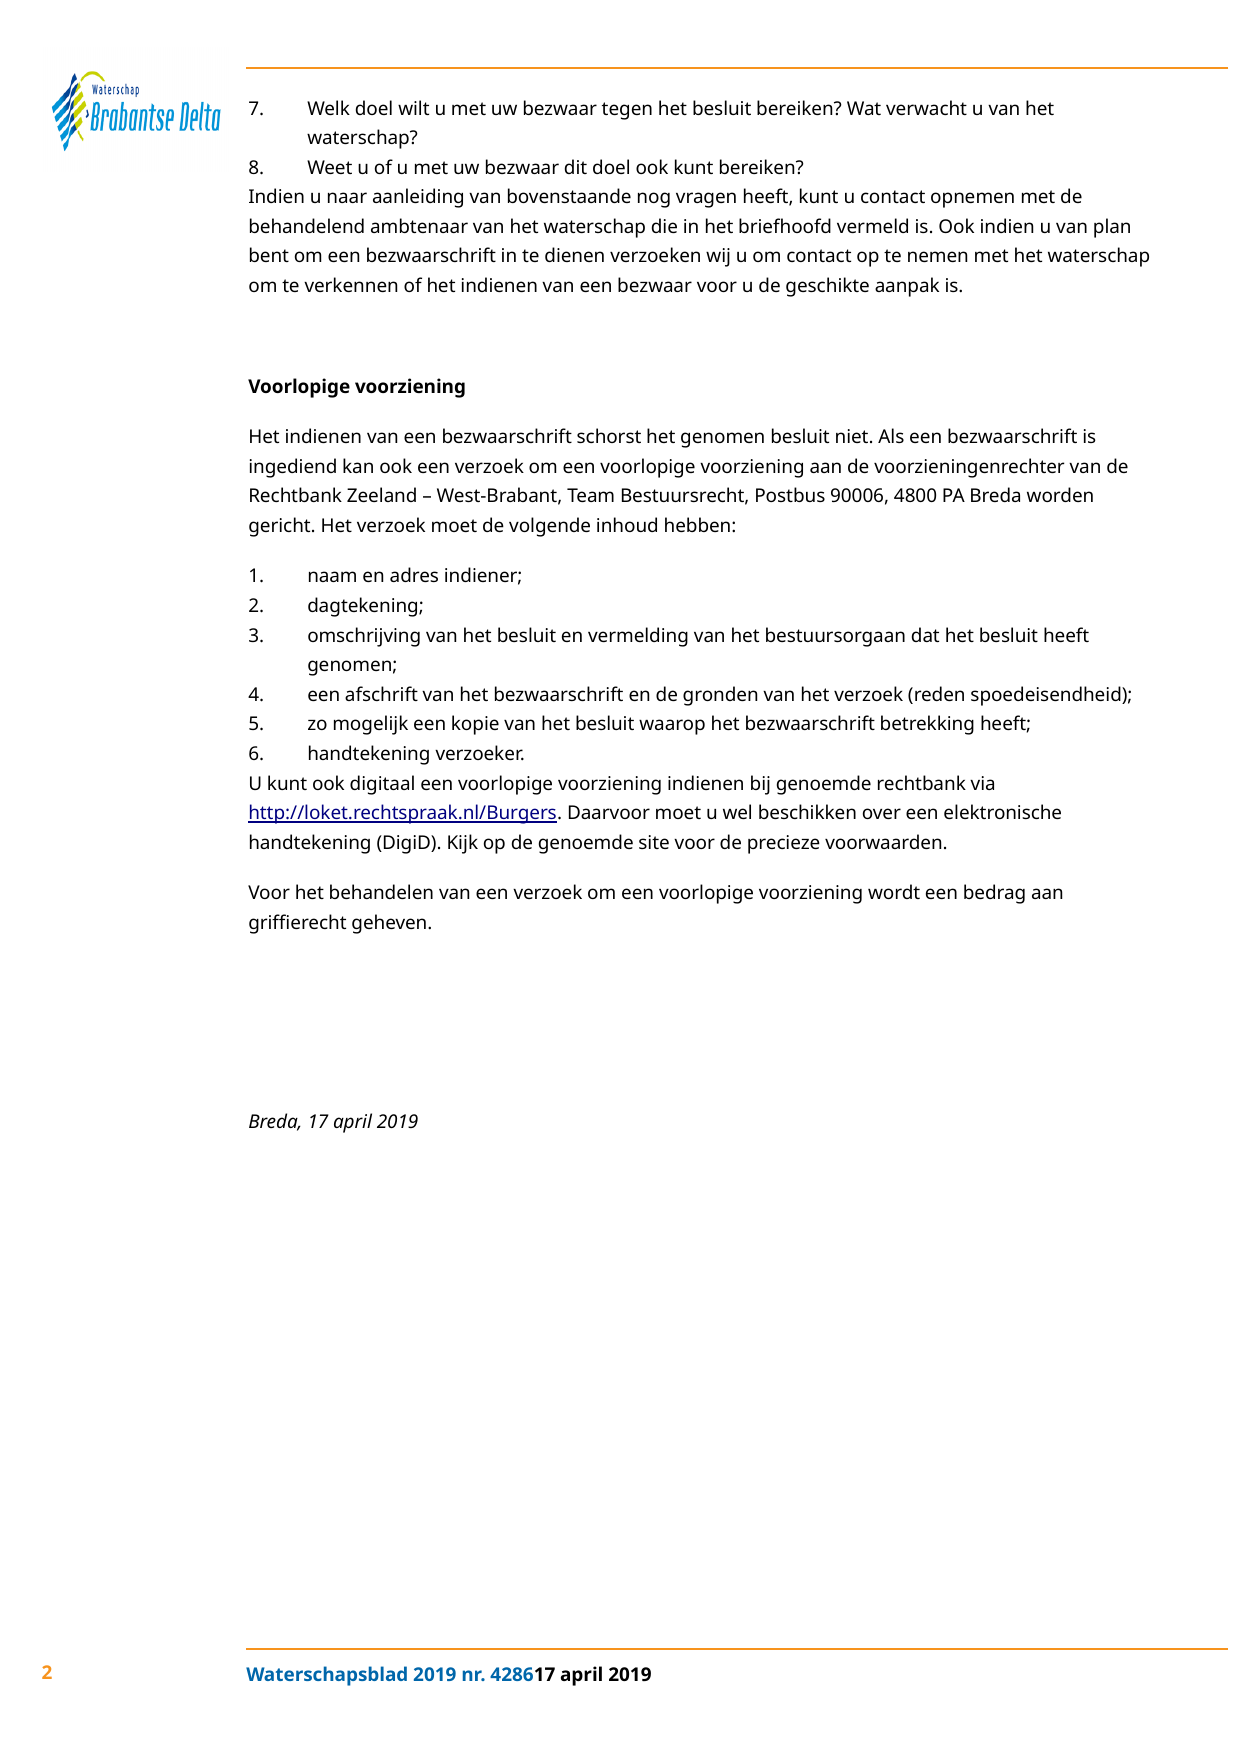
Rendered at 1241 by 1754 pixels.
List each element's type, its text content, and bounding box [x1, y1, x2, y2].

list zo mogelijk een kopie van het besluit waarop het bezwaarschrift betrekking heeft; [248, 711, 1152, 736]
list handtekening verzoeker. [248, 740, 1152, 766]
text U kunt ook digitaal een voorlopige voorziening indienen bij genoemde rechtbank via http://loket.rechtspraak.nl/Burgers. Daarvoor moet u wel beschikken over een elektronische handtekening (DigiD). Kijk op de genoemde site voor de precieze voorwaarden. [248, 770, 1152, 855]
list dagtekening; [248, 592, 1152, 618]
picture [41, 47, 231, 172]
text Voor het behandelen van een verzoek om een voorlopige voorziening wordt een bedrag aan griffierecht geheven. [248, 879, 1152, 935]
list Welk doel wilt u met uw bezwaar tegen het besluit bereiken? Wat verwacht u van het waterschap? [248, 95, 1152, 150]
list naam en adres indiener; [248, 563, 1152, 588]
text Voorlopige voorziening [248, 373, 1152, 399]
list Weet u of u met uw bezwaar dit doel ook kunt bereiken? [248, 154, 1152, 180]
list omschrijving van het besluit en vermelding van het bestuursorgaan dat het besluit heeft genomen; [248, 622, 1152, 677]
text Indien u naar aanleiding van bovenstaande nog vragen heeft, kunt u contact opnemen met de behandelend ambtenaar van het waterschap die in het briefhoofd vermeld is. Ook indien u van plan bent om een bezwaarschrift in te dienen verzoeken wij u om contact op te nemen met het waterschap om te verkennen of het indienen van een bezwaar voor u de geschikte aanpak is. [248, 183, 1152, 298]
text Breda, 17 april 2019 [248, 1108, 1152, 1134]
list een afschrift van het bezwaarschrift en de gronden van het verzoek (reden spoedeisendheid); [248, 681, 1152, 707]
text Het indienen van een bezwaarschrift schorst het genomen besluit niet. Als een bezwaarschrift is ingediend kan ook een verzoek om een voorlopige voorziening aan de voorzieningenrechter van de Rechtbank Zeeland – West-Brabant, Team Bestuursrecht, Postbus 90006, 4800 PA Breda worden gericht. Het verzoek moet de volgende inhoud hebben: [248, 423, 1152, 538]
